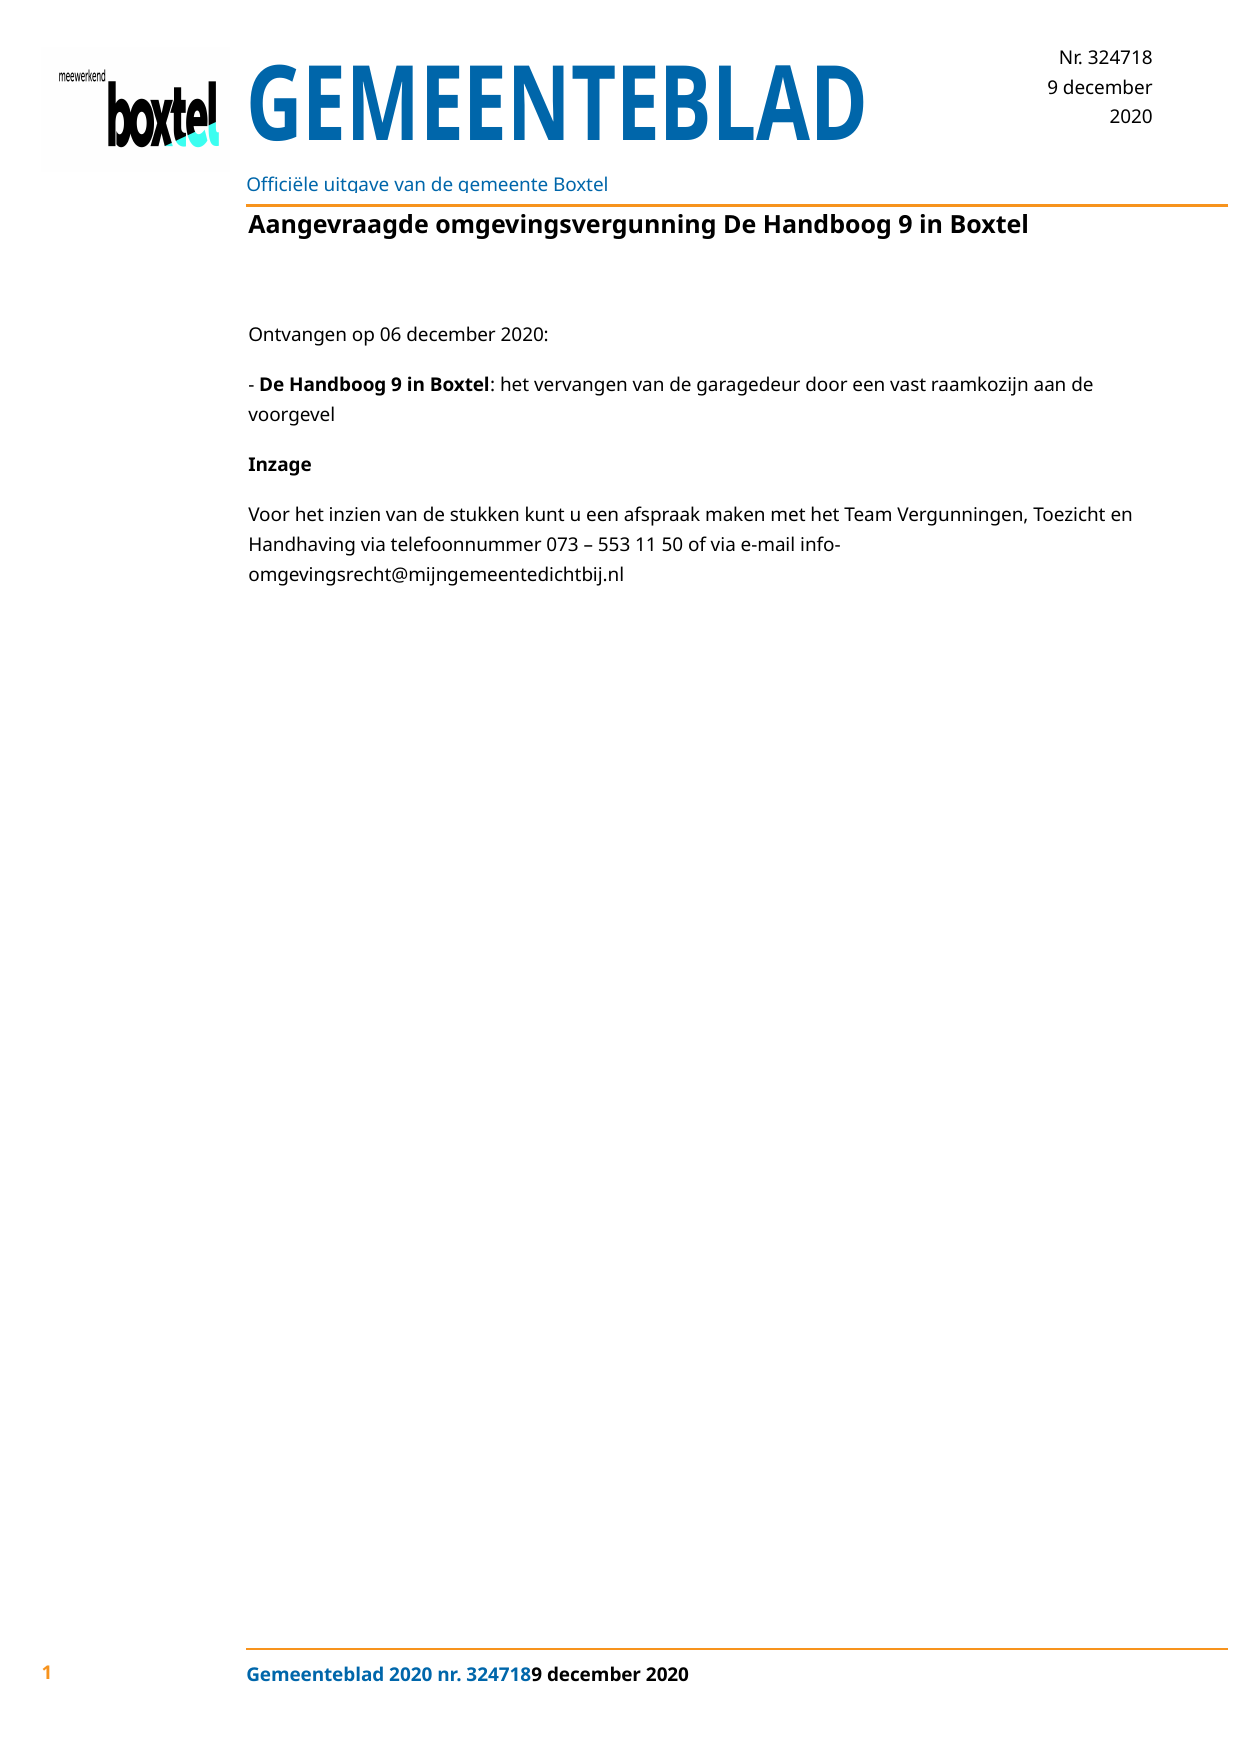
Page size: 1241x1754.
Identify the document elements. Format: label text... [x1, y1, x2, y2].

text Inzage [248, 451, 1152, 477]
text - De Handboog 9 in Boxtel: het vervangen van de garagedeur door een vast raamkozijn aan de voorgevel [248, 371, 1152, 426]
text Voor het inzien van de stukken kunt u een afspraak maken met het Team Vergunningen, Toezicht en Handhaving via telefoonnummer 073 – 553 11 50 of via e-mail info-omgevingsrecht@mijngemeentedichtbij.nl [248, 502, 1152, 586]
text Aangevraagde omgevingsvergunning De Handboog 9 in Boxtel [248, 207, 1152, 241]
text Ontvangen op 06 december 2020: [248, 321, 1152, 346]
picture [41, 47, 231, 172]
